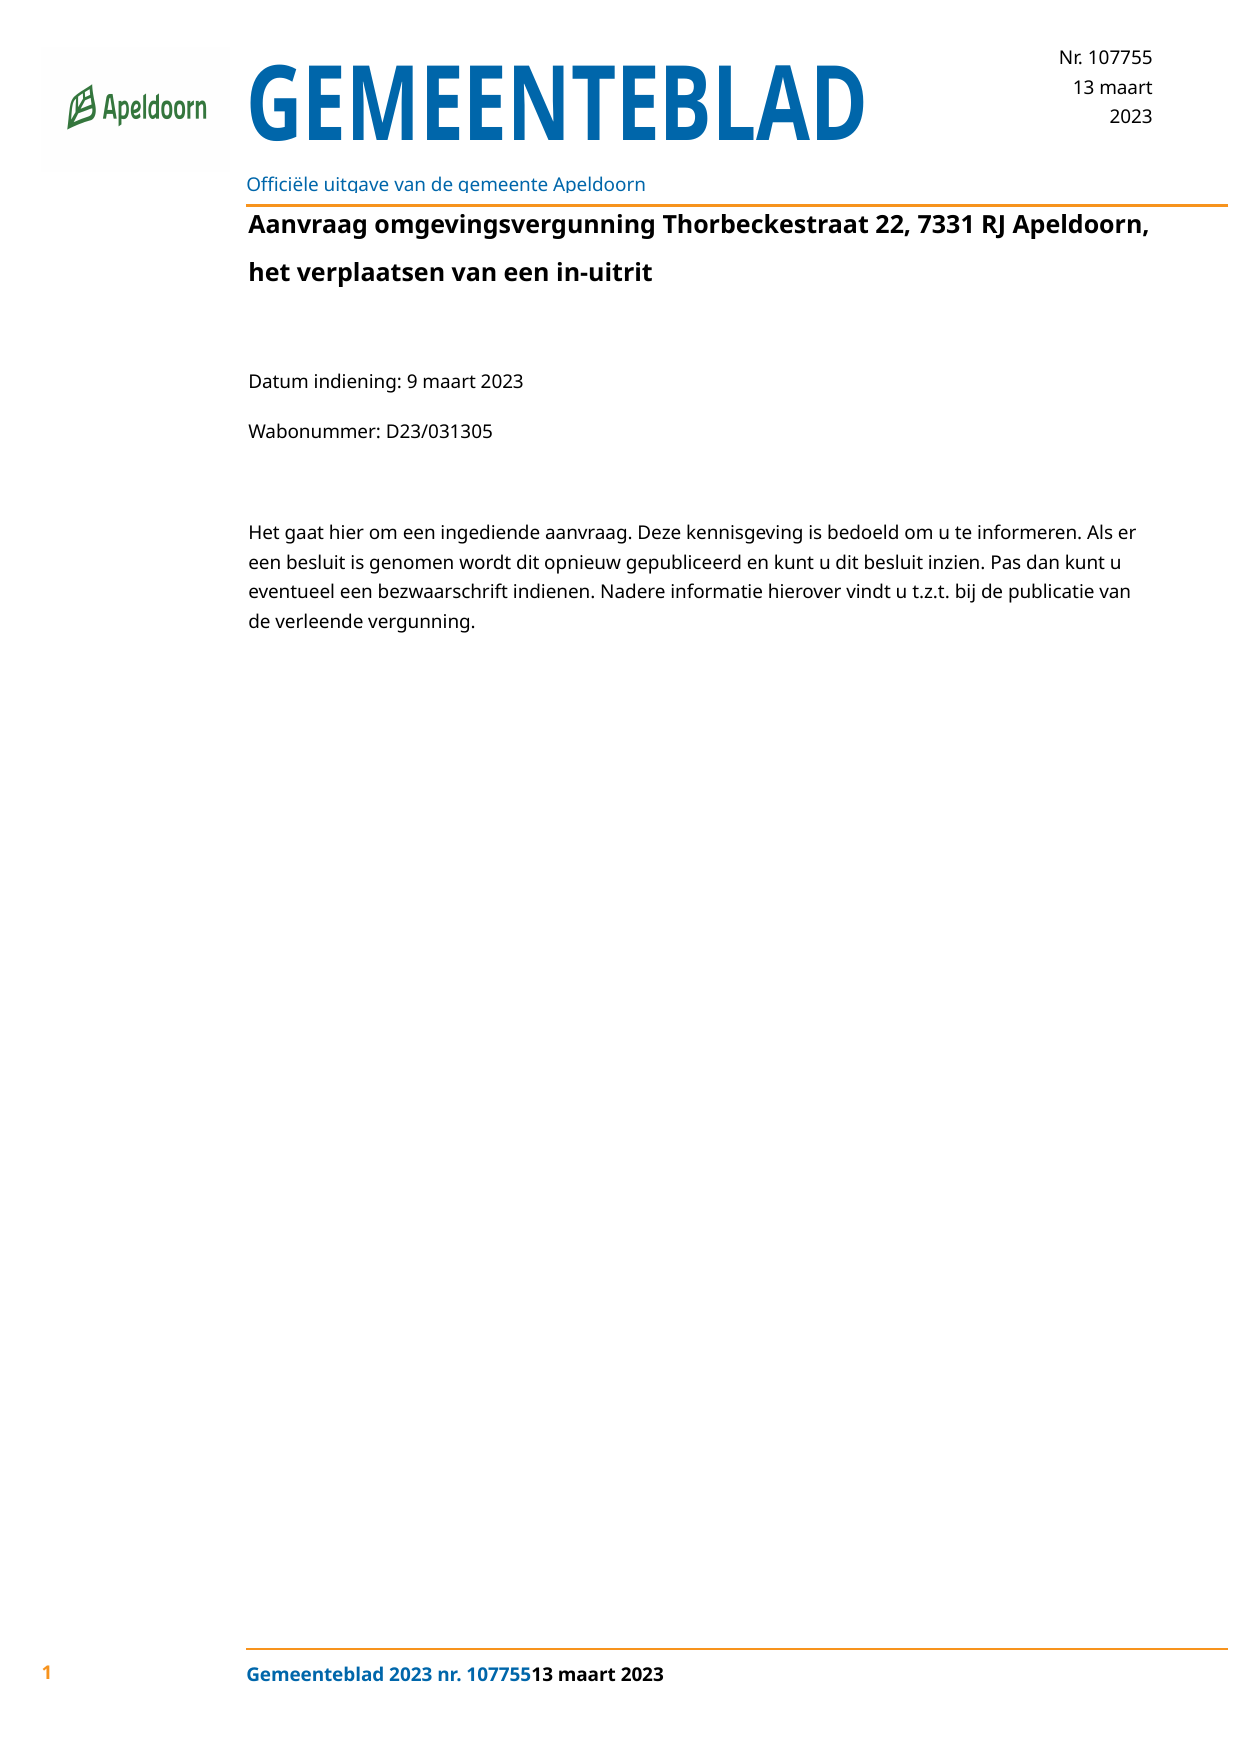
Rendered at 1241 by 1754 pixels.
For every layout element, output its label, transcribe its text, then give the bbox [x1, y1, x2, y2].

text Het gaat hier om een ingediende aanvraag. Deze kennisgeving is bedoeld om u te informeren. Als er een besluit is genomen wordt dit opnieuw gepubliceerd en kunt u dit besluit inzien. Pas dan kunt u eventueel een bezwaarschrift indienen. Nadere informatie hierover vindt u t.z.t. bij de publicatie van de verleende vergunning. [248, 519, 1152, 634]
text Aanvraag omgevingsvergunning Thorbeckestraat 22, 7331 RJ Apeldoorn, het verplaatsen van een in-uitrit [248, 207, 1152, 288]
text Wabonummer: D23/031305 [248, 419, 1152, 444]
picture [41, 47, 231, 172]
text Datum indiening: 9 maart 2023 [248, 368, 1152, 394]
